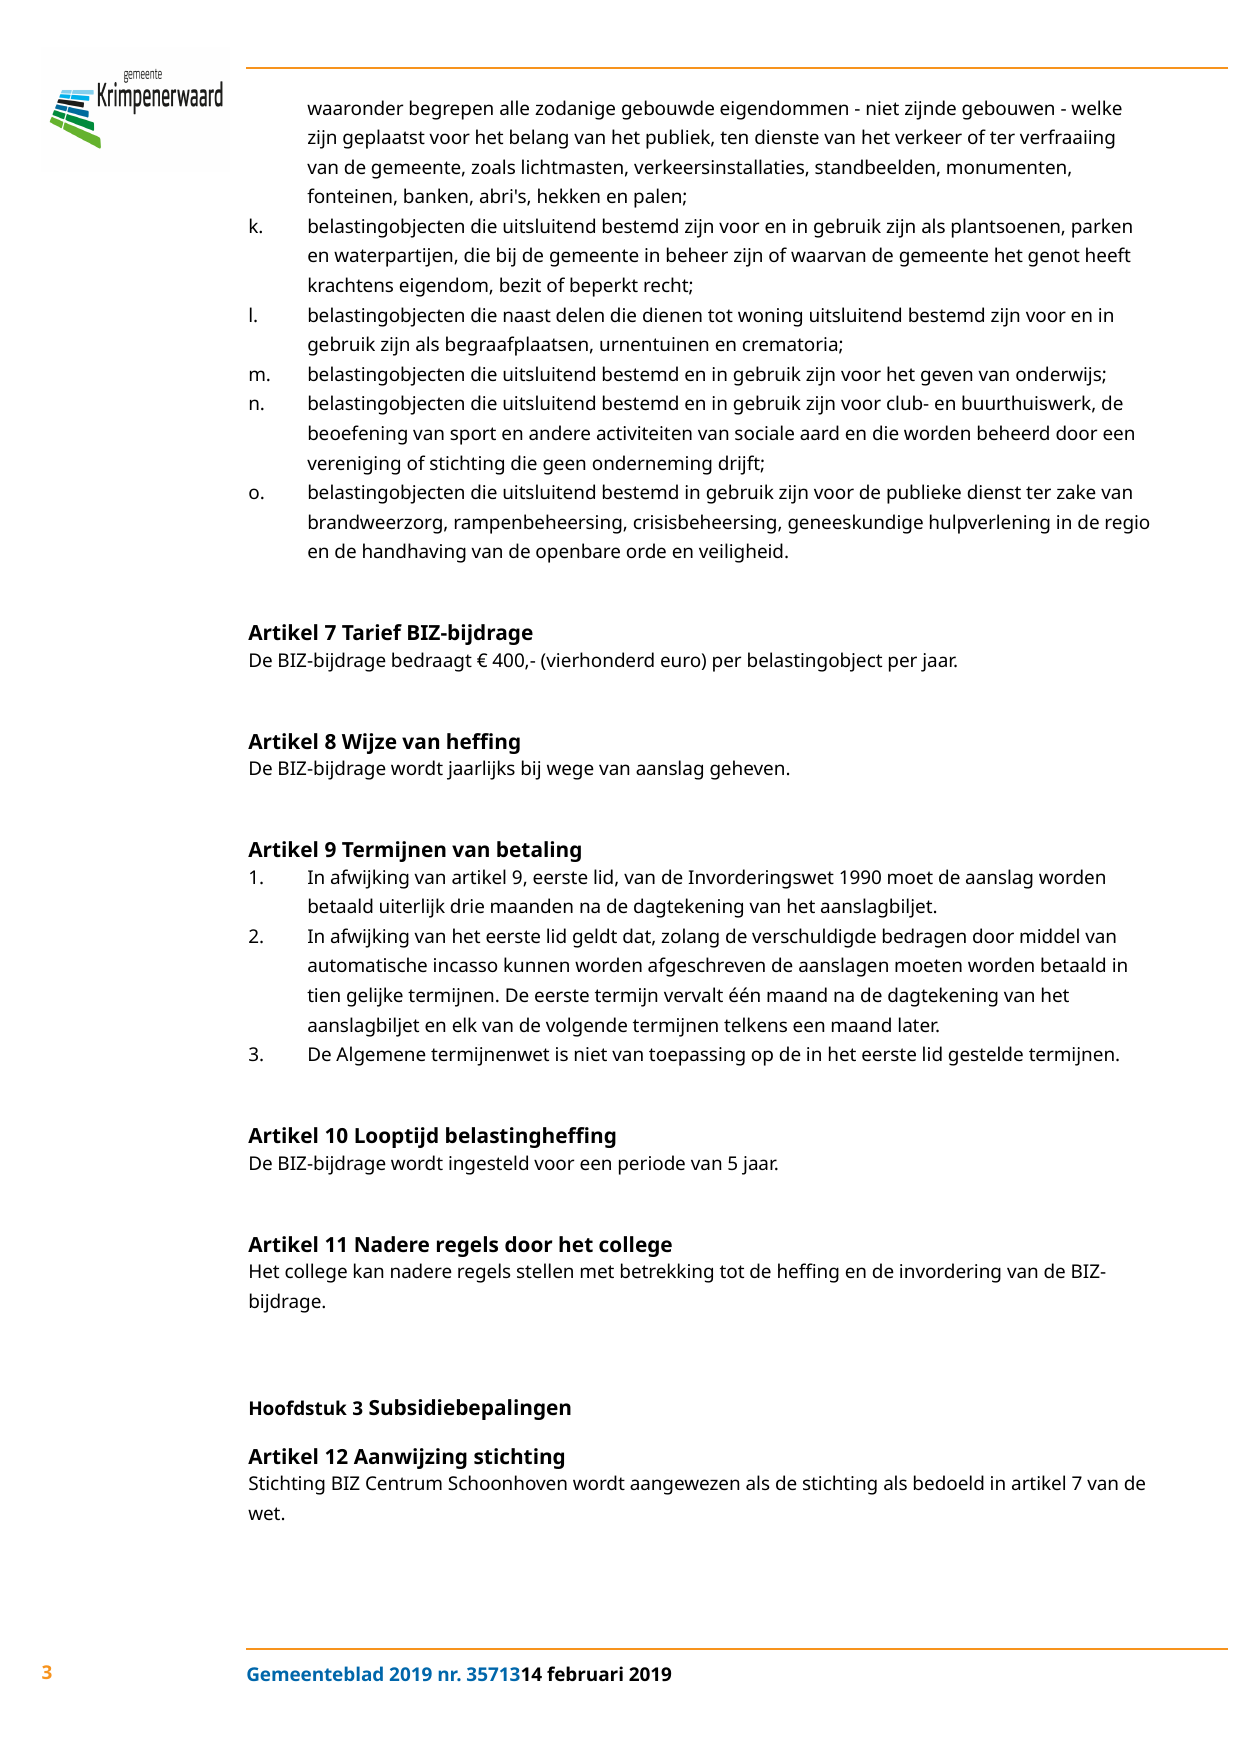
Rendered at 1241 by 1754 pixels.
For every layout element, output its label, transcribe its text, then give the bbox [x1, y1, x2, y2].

text Het college kan nadere regels stellen met betrekking tot de heffing en de invordering van de BIZ-bijdrage. [248, 1258, 1152, 1313]
list De Algemene termijnenwet is niet van toepassing op de in het eerste lid gestelde termijnen. [248, 1041, 1152, 1067]
list belastingobjecten die uitsluitend bestemd in gebruik zijn voor de publieke dienst ter zake van brandweerzorg, rampenbeheersing, crisisbeheersing, geneeskundige hulpverlening in de regio en de handhaving van de openbare orde en veiligheid. [248, 479, 1152, 564]
text Hoofdstuk 3 Subsidiebepalingen [248, 1393, 1152, 1421]
text Artikel 9 Termijnen van betaling [248, 835, 1152, 864]
text De BIZ-bijdrage wordt jaarlijks bij wege van aanslag geheven. [248, 755, 1152, 781]
list In afwijking van artikel 9, eerste lid, van de Invorderingswet 1990 moet de aanslag worden betaald uiterlijk drie maanden na de dagtekening van het aanslagbiljet. [248, 864, 1152, 919]
picture [41, 47, 231, 172]
text Artikel 10 Looptijd belastingheffing [248, 1121, 1152, 1150]
text De BIZ-bijdrage bedraagt € 400,- (vierhonderd euro) per belastingobject per jaar. [248, 647, 1152, 673]
text Artikel 8 Wijze van heffing [248, 727, 1152, 755]
list belastingobjecten die uitsluitend bestemd en in gebruik zijn voor club- en buurthuiswerk, de beoefening van sport en andere activiteiten van sociale aard en die worden beheerd door een vereniging of stichting die geen onderneming drijft; [248, 391, 1152, 476]
text Stichting BIZ Centrum Schoonhoven wordt aangewezen als de stichting als bedoeld in artikel 7 van de wet. [248, 1470, 1152, 1526]
list belastingobjecten die naast delen die dienen tot woning uitsluitend bestemd zijn voor en in gebruik zijn als begraafplaatsen, urnentuinen en crematoria; [248, 302, 1152, 357]
list belastingobjecten die uitsluitend bestemd en in gebruik zijn voor het geven van onderwijs; [248, 361, 1152, 387]
list waaronder begrepen alle zodanige gebouwde eigendommen - niet zijnde gebouwen - welke zijn geplaatst voor het belang van het publiek, ten dienste van het verkeer of ter verfraaiing van de gemeente, zoals lichtmasten, verkeersinstallaties, standbeelden, monumenten, fonteinen, banken, abri's, hekken en palen; [248, 95, 1152, 209]
text Artikel 12 Aanwijzing stichting [248, 1442, 1152, 1470]
list In afwijking van het eerste lid geldt dat, zolang de verschuldigde bedragen door middel van automatische incasso kunnen worden afgeschreven de aanslagen moeten worden betaald in tien gelijke termijnen. De eerste termijn vervalt één maand na de dagtekening van het aanslagbiljet en elk van de volgende termijnen telkens een maand later. [248, 923, 1152, 1037]
text Artikel 7 Tarief BIZ-bijdrage [248, 618, 1152, 647]
list belastingobjecten die uitsluitend bestemd zijn voor en in gebruik zijn als plantsoenen, parken en waterpartijen, die bij de gemeente in beheer zijn of waarvan de gemeente het genot heeft krachtens eigendom, bezit of beperkt recht; [248, 213, 1152, 298]
text De BIZ-bijdrage wordt ingesteld voor een periode van 5 jaar. [248, 1150, 1152, 1176]
text Artikel 11 Nadere regels door het college [248, 1230, 1152, 1258]
